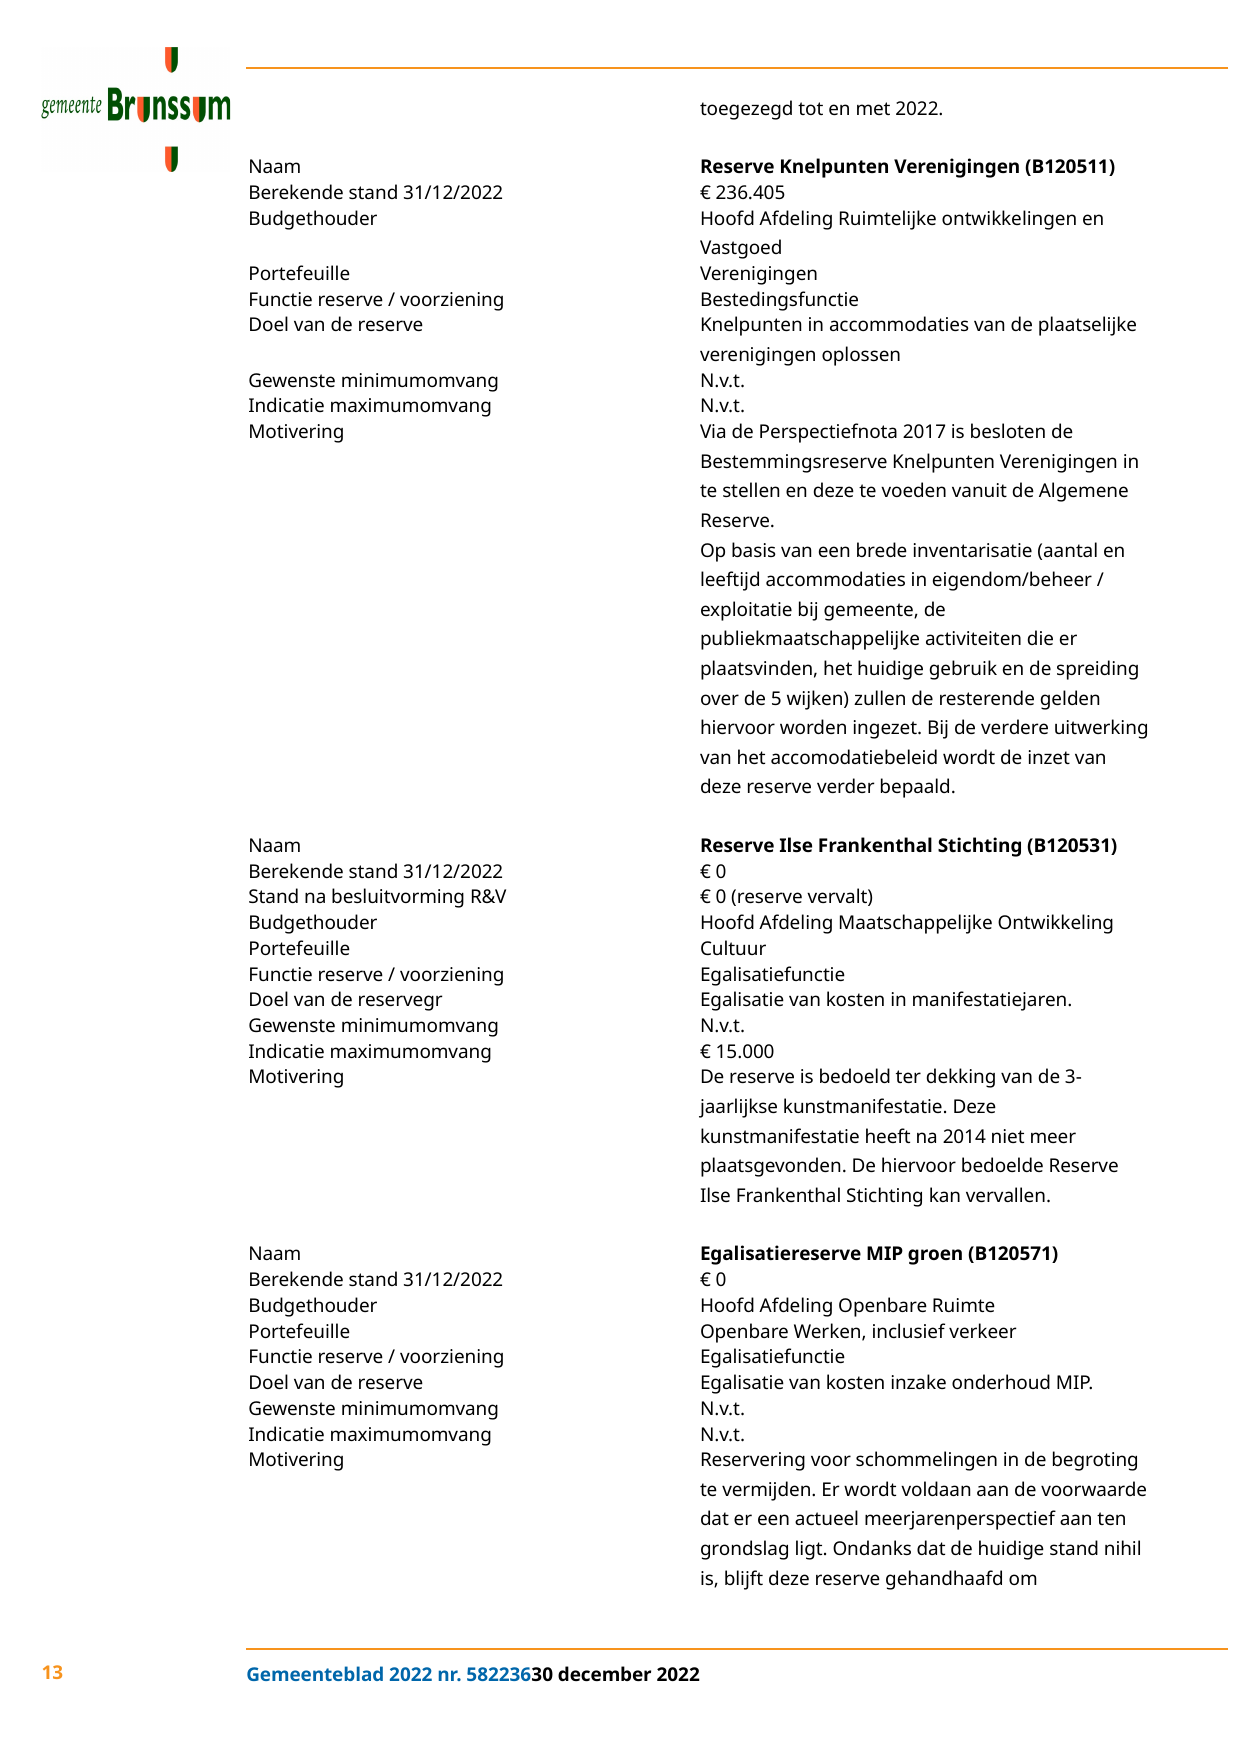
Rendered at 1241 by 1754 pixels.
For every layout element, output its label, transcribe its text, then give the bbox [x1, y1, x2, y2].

table_cell Hoofd Afdeling Openbare Ruimte [700, 1292, 1152, 1318]
table_cell toegezegd tot en met 2022. [700, 95, 1152, 121]
table_cell Portefeuille [248, 260, 700, 286]
table_cell Doel van de reserve [248, 312, 700, 367]
table_cell Hoofd Afdeling Ruimtelijke ontwikkelingen en Vastgoed [700, 205, 1152, 260]
table_header Reserve Knelpunten Verenigingen (B120511) [700, 154, 1152, 179]
table_cell Doel van de reservegr [248, 986, 700, 1012]
table_cell Via de Perspectiefnota 2017 is besloten de Bestemmingsreserve Knelpunten Verenigingen in te stellen en deze te voeden vanuit de Algemene Reserve. Op basis van een brede inventarisatie (aantal en leeftijd accommodaties in eigendom/beheer / exploitatie bij gemeente, de publiekmaatschappelijke activiteiten die er plaatsvinden, het huidige gebruik en de spreiding over de 5 wijken) zullen de resterende gelden hiervoor worden ingezet. Bij de verdere uitwerking van het accomodatiebeleid wordt de inzet van deze reserve verder bepaald. [700, 419, 1152, 799]
table_cell € 0 [700, 1266, 1152, 1292]
table_cell N.v.t. [700, 393, 1152, 418]
table_cell Egalisatiefunctie [700, 961, 1152, 986]
table_cell Egalisatie van kosten in manifestatiejaren. [700, 986, 1152, 1012]
table_cell N.v.t. [700, 1395, 1152, 1421]
table_cell Gewenste minimumomvang [248, 367, 700, 393]
table_cell Functie reserve / voorziening [248, 286, 700, 312]
picture [41, 47, 231, 172]
table_cell Motivering [248, 1064, 700, 1208]
table_header Naam [248, 1241, 700, 1266]
table_cell N.v.t. [700, 1421, 1152, 1446]
table_cell € 15.000 [700, 1038, 1152, 1064]
table_cell Functie reserve / voorziening [248, 1344, 700, 1369]
table_cell Berekende stand 31/12/2022 [248, 179, 700, 205]
table_cell Berekende stand 31/12/2022 [248, 858, 700, 883]
table_cell Indicatie maximumomvang [248, 393, 700, 418]
table_cell Motivering [248, 419, 700, 799]
table_cell Egalisatiefunctie [700, 1344, 1152, 1369]
table_cell Bestedingsfunctie [700, 286, 1152, 312]
table_cell Budgethouder [248, 909, 700, 935]
table_header Naam [248, 154, 700, 179]
table_cell Functie reserve / voorziening [248, 961, 700, 986]
table_header Reserve Ilse Frankenthal Stichting (B120531) [700, 832, 1152, 858]
table_cell Indicatie maximumomvang [248, 1038, 700, 1064]
table_cell Egalisatie van kosten inzake onderhoud MIP. [700, 1369, 1152, 1395]
table_cell Stand na besluitvorming R&V [248, 884, 700, 909]
table_cell N.v.t. [700, 367, 1152, 393]
table_cell € 0 (reserve vervalt) [700, 884, 1152, 909]
table_header Egalisatiereserve MIP groen (B120571) [700, 1241, 1152, 1266]
table_cell Openbare Werken, inclusief verkeer [700, 1318, 1152, 1343]
table_cell Motivering [248, 1446, 700, 1591]
table_cell Budgethouder [248, 205, 700, 260]
table_cell Gewenste minimumomvang [248, 1012, 700, 1038]
table_cell Doel van de reserve [248, 1369, 700, 1395]
table_cell De reserve is bedoeld ter dekking van de 3-jaarlijkse kunstmanifestatie. Deze kunstmanifestatie heeft na 2014 niet meer plaatsgevonden. De hiervoor bedoelde Reserve Ilse Frankenthal Stichting kan vervallen. [700, 1064, 1152, 1208]
table_cell € 0 [700, 858, 1152, 883]
table_cell € 236.405 [700, 179, 1152, 205]
table_cell N.v.t. [700, 1012, 1152, 1038]
table_cell Cultuur [700, 935, 1152, 961]
table_cell Portefeuille [248, 935, 700, 961]
table_cell Hoofd Afdeling Maatschappelijke Ontwikkeling [700, 909, 1152, 935]
table_cell Indicatie maximumomvang [248, 1421, 700, 1446]
table_cell Gewenste minimumomvang [248, 1395, 700, 1421]
table_cell Reservering voor schommelingen in de begroting te vermijden. Er wordt voldaan aan de voorwaarde dat er een actueel meerjarenperspectief aan ten grondslag ligt. Ondanks dat de huidige stand nihil is, blijft deze reserve gehandhaafd om [700, 1446, 1152, 1591]
table_cell [248, 95, 700, 121]
table_cell Berekende stand 31/12/2022 [248, 1266, 700, 1292]
table_cell Portefeuille [248, 1318, 700, 1343]
table_cell Knelpunten in accommodaties van de plaatselijke verenigingen oplossen [700, 312, 1152, 367]
table_cell Budgethouder [248, 1292, 700, 1318]
table_cell Verenigingen [700, 260, 1152, 286]
table_header Naam [248, 832, 700, 858]
